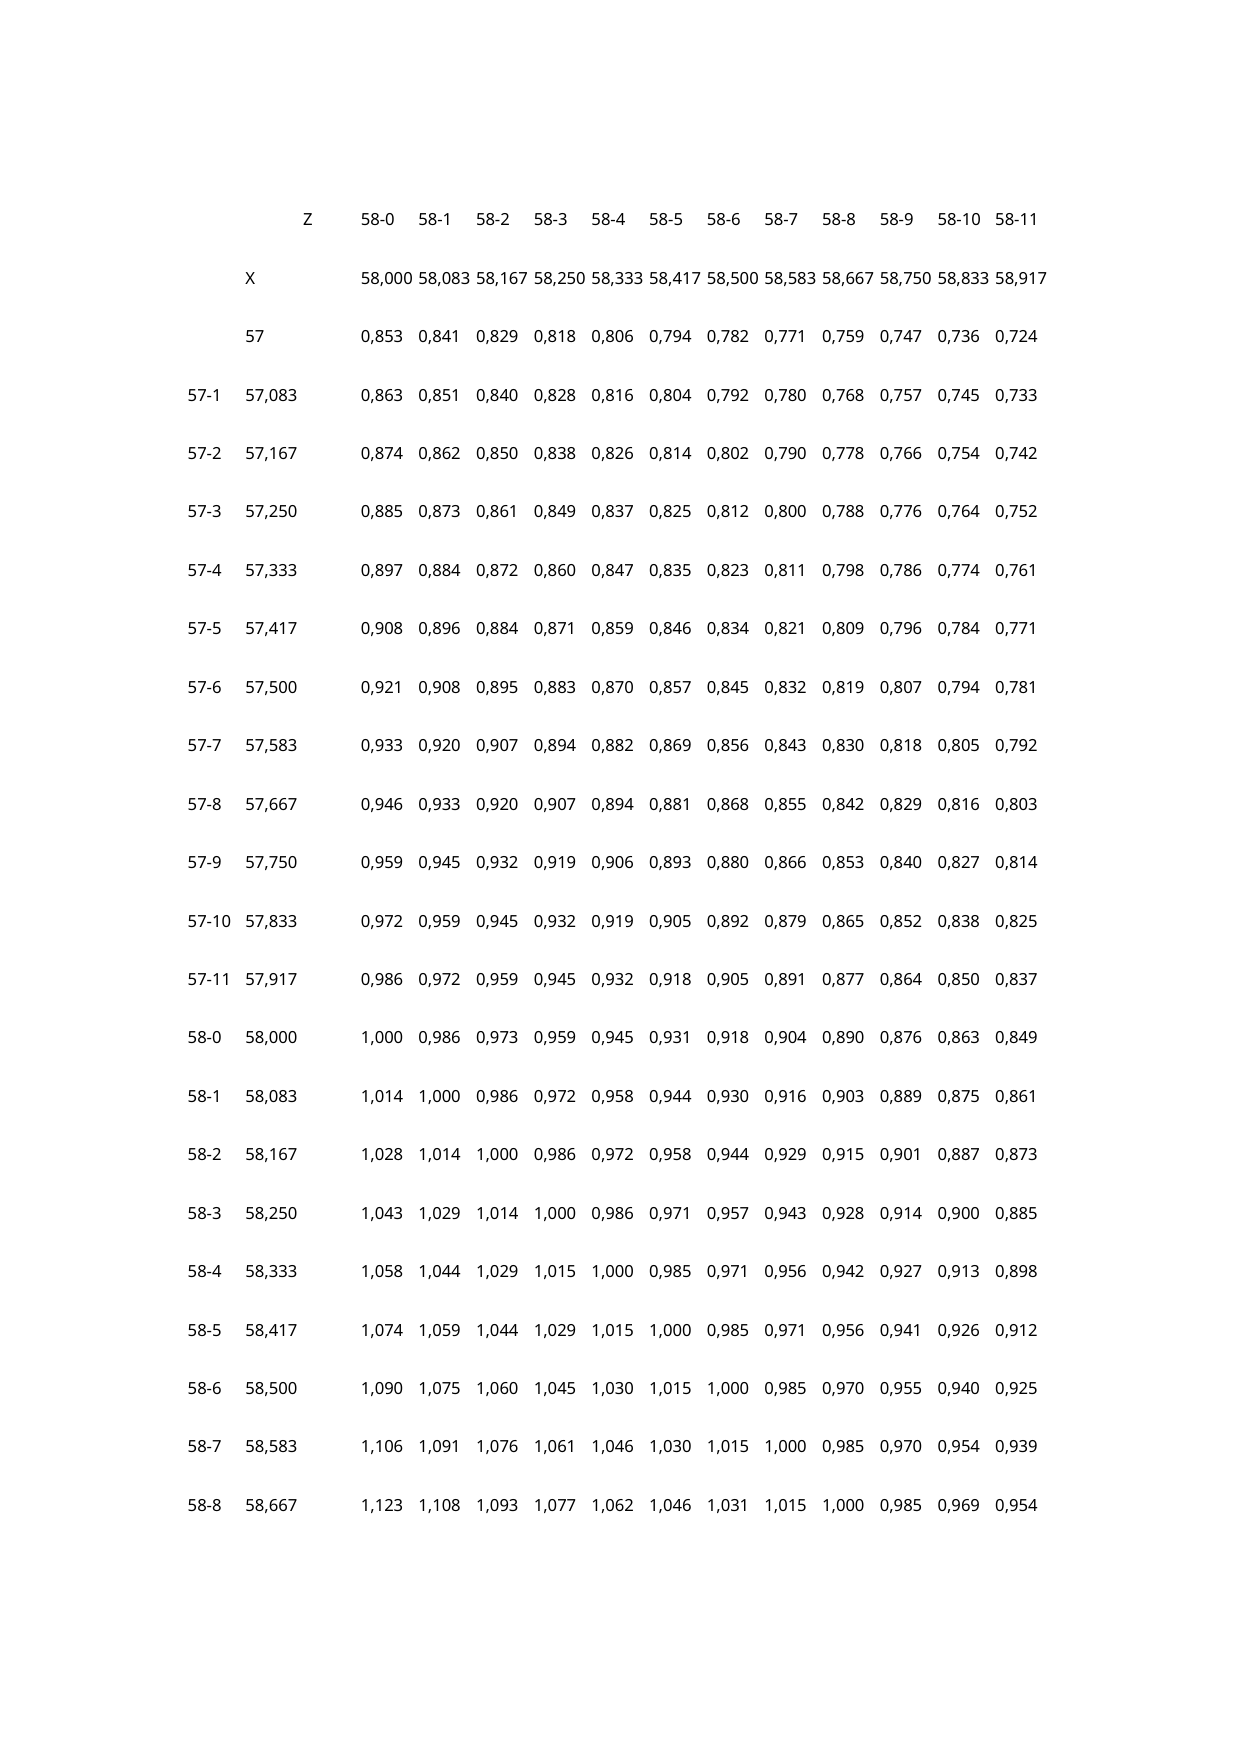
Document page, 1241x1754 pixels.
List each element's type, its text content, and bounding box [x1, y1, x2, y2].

table_cell 0,847 [591, 559, 649, 617]
table_cell 0,849 [534, 500, 591, 558]
table_cell 57-4 [188, 559, 245, 617]
table_cell 1,075 [418, 1377, 476, 1435]
table_cell 0,986 [591, 1201, 649, 1260]
table_cell 1,000 [534, 1201, 591, 1260]
table_cell 0,959 [534, 1026, 591, 1084]
table_cell 0,905 [649, 909, 707, 968]
table_cell 58,333 [591, 266, 649, 325]
table_cell 1,093 [476, 1494, 533, 1552]
table_cell 0,784 [937, 617, 995, 675]
table_cell 0,932 [534, 909, 591, 968]
table_cell 0,929 [764, 1143, 822, 1201]
table_cell 0,835 [649, 559, 707, 617]
table_cell 0,985 [880, 1494, 937, 1552]
table_cell 1,090 [361, 1377, 418, 1435]
table_cell 0,930 [707, 1085, 764, 1143]
table_cell 0,901 [880, 1143, 937, 1201]
table_cell 0,932 [591, 968, 649, 1026]
table_cell 0,872 [476, 559, 533, 617]
table_cell 1,014 [418, 1143, 476, 1201]
table_cell 0,870 [591, 675, 649, 734]
table_cell 0,798 [822, 559, 879, 617]
table_cell [303, 968, 361, 1026]
table_cell 0,829 [476, 325, 533, 383]
table_cell 0,859 [591, 617, 649, 675]
table_cell 57-3 [188, 500, 245, 558]
table_cell 0,757 [880, 383, 937, 442]
table_cell 0,941 [880, 1318, 937, 1377]
table_cell 0,956 [822, 1318, 879, 1377]
table_cell 0,927 [880, 1260, 937, 1318]
table_cell 58-0 [188, 1026, 245, 1084]
table_cell 0,958 [591, 1085, 649, 1143]
table_cell 0,986 [361, 968, 418, 1026]
table_cell 0,897 [361, 559, 418, 617]
table_cell 0,850 [476, 442, 533, 500]
table_cell 0,919 [534, 851, 591, 909]
table_cell 0,845 [707, 675, 764, 734]
table_cell 1,059 [418, 1318, 476, 1377]
table_header 58-6 [707, 208, 764, 266]
table_cell 0,972 [361, 909, 418, 968]
table_cell 0,893 [649, 851, 707, 909]
table_cell 0,754 [937, 442, 995, 500]
table_cell 0,761 [995, 559, 1053, 617]
table_cell [188, 266, 245, 325]
table_cell 58,167 [476, 266, 533, 325]
table_cell [303, 500, 361, 558]
table_cell 58,750 [880, 266, 937, 325]
table_cell 0,900 [937, 1201, 995, 1260]
table_cell 57-6 [188, 675, 245, 734]
table_cell 57-2 [188, 442, 245, 500]
table_cell 0,823 [707, 559, 764, 617]
table_cell 0,774 [937, 559, 995, 617]
table_header 58-10 [937, 208, 995, 266]
table_cell 1,108 [418, 1494, 476, 1552]
table_cell 0,807 [880, 675, 937, 734]
table_cell [303, 1260, 361, 1318]
table_cell X [245, 266, 303, 325]
table_cell 0,896 [418, 617, 476, 675]
table_cell 57-7 [188, 734, 245, 792]
table_header 58-2 [476, 208, 533, 266]
table_cell 0,885 [995, 1201, 1053, 1260]
table_cell 0,925 [995, 1377, 1053, 1435]
table_cell 0,811 [764, 559, 822, 617]
table_cell 0,940 [937, 1377, 995, 1435]
table_cell 0,747 [880, 325, 937, 383]
table_cell [303, 1377, 361, 1435]
table_header 58-1 [418, 208, 476, 266]
table_header 58-8 [822, 208, 879, 266]
table_header 58-5 [649, 208, 707, 266]
table_cell [303, 266, 361, 325]
table_cell 0,818 [880, 734, 937, 792]
table_cell 0,752 [995, 500, 1053, 558]
table_cell 0,745 [937, 383, 995, 442]
table_cell 0,842 [822, 792, 879, 851]
table_cell 0,884 [476, 617, 533, 675]
table_cell 0,889 [880, 1085, 937, 1143]
table_cell 0,742 [995, 442, 1053, 500]
table_header 58-0 [361, 208, 418, 266]
table_cell 0,939 [995, 1435, 1053, 1493]
table_cell 0,957 [707, 1201, 764, 1260]
table_cell 0,933 [418, 792, 476, 851]
table_cell 1,044 [418, 1260, 476, 1318]
table_cell 0,959 [476, 968, 533, 1026]
table_cell 1,091 [418, 1435, 476, 1493]
table_cell 0,869 [649, 734, 707, 792]
table_cell 0,958 [649, 1143, 707, 1201]
table_cell 0,864 [880, 968, 937, 1026]
table_cell 0,838 [534, 442, 591, 500]
table_cell 0,776 [880, 500, 937, 558]
table_cell 1,106 [361, 1435, 418, 1493]
table_cell 0,766 [880, 442, 937, 500]
table_cell 0,946 [361, 792, 418, 851]
table_cell 0,768 [822, 383, 879, 442]
table_cell 0,724 [995, 325, 1053, 383]
table_cell 58,667 [245, 1494, 303, 1552]
table_cell 58,667 [822, 266, 879, 325]
table_cell 0,919 [591, 909, 649, 968]
table_cell 1,044 [476, 1318, 533, 1377]
table_cell 0,945 [476, 909, 533, 968]
table_cell 57,167 [245, 442, 303, 500]
table_cell 0,846 [649, 617, 707, 675]
table_cell 0,903 [822, 1085, 879, 1143]
table_cell 0,830 [822, 734, 879, 792]
table_header [188, 208, 245, 266]
table_cell 0,973 [476, 1026, 533, 1084]
table_cell 0,945 [534, 968, 591, 1026]
table_cell [303, 383, 361, 442]
table_cell 0,942 [822, 1260, 879, 1318]
table_header [245, 208, 303, 266]
table_cell 0,733 [995, 383, 1053, 442]
table_cell 57,417 [245, 617, 303, 675]
table_cell 0,771 [995, 617, 1053, 675]
table_cell 1,000 [591, 1260, 649, 1318]
table_cell 58,500 [245, 1377, 303, 1435]
table_cell 58,417 [649, 266, 707, 325]
table_cell 0,851 [418, 383, 476, 442]
table_cell 0,812 [707, 500, 764, 558]
table_cell 0,959 [418, 909, 476, 968]
table_cell 0,873 [418, 500, 476, 558]
table_cell 58-7 [188, 1435, 245, 1493]
table_cell 0,894 [534, 734, 591, 792]
table_cell 0,805 [937, 734, 995, 792]
table_cell 0,945 [591, 1026, 649, 1084]
table_cell 0,834 [707, 617, 764, 675]
table_cell 57,500 [245, 675, 303, 734]
table_cell 0,894 [591, 792, 649, 851]
table_cell 1,015 [764, 1494, 822, 1552]
table_cell 1,076 [476, 1435, 533, 1493]
table_cell 0,882 [591, 734, 649, 792]
table_cell 0,944 [649, 1085, 707, 1143]
table_cell 57,667 [245, 792, 303, 851]
table_cell 0,931 [649, 1026, 707, 1084]
table_cell 1,028 [361, 1143, 418, 1201]
table_cell 0,985 [649, 1260, 707, 1318]
table_cell 0,792 [707, 383, 764, 442]
table_cell 0,944 [707, 1143, 764, 1201]
table_cell 0,970 [822, 1377, 879, 1435]
table_cell 0,829 [880, 792, 937, 851]
table_cell 57-5 [188, 617, 245, 675]
table_cell 58,000 [245, 1026, 303, 1084]
table_cell 57-9 [188, 851, 245, 909]
table_cell 0,855 [764, 792, 822, 851]
table_cell 57,083 [245, 383, 303, 442]
table_cell 1,123 [361, 1494, 418, 1552]
table_cell 0,985 [822, 1435, 879, 1493]
table_cell 0,825 [649, 500, 707, 558]
table_cell 0,827 [937, 851, 995, 909]
table_cell 57,833 [245, 909, 303, 968]
table_header 58-7 [764, 208, 822, 266]
table_cell 1,000 [476, 1143, 533, 1201]
table_cell 0,887 [937, 1143, 995, 1201]
table_cell 58,333 [245, 1260, 303, 1318]
table_cell 1,045 [534, 1377, 591, 1435]
table_cell 0,873 [995, 1143, 1053, 1201]
table_cell 1,014 [476, 1201, 533, 1260]
table_cell [303, 442, 361, 500]
table_cell 1,077 [534, 1494, 591, 1552]
table_cell 0,956 [764, 1260, 822, 1318]
table_cell 1,029 [418, 1201, 476, 1260]
table_cell 0,786 [880, 559, 937, 617]
table_cell 0,918 [707, 1026, 764, 1084]
table_cell 0,862 [418, 442, 476, 500]
table_cell 0,915 [822, 1143, 879, 1201]
table_cell 0,841 [418, 325, 476, 383]
table_cell 0,781 [995, 675, 1053, 734]
table_cell 0,857 [649, 675, 707, 734]
table_cell 0,825 [995, 909, 1053, 968]
table_cell 0,843 [764, 734, 822, 792]
table_cell 0,832 [764, 675, 822, 734]
table_cell 0,826 [591, 442, 649, 500]
table_cell 0,904 [764, 1026, 822, 1084]
table_cell 0,814 [995, 851, 1053, 909]
table_header 58-4 [591, 208, 649, 266]
table_cell 1,030 [649, 1435, 707, 1493]
table_cell [303, 1026, 361, 1084]
table_cell 57-11 [188, 968, 245, 1026]
table_cell 58,417 [245, 1318, 303, 1377]
table_cell [303, 851, 361, 909]
table_cell 0,868 [707, 792, 764, 851]
table_cell 58-8 [188, 1494, 245, 1552]
table_cell [303, 1143, 361, 1201]
table_cell 0,794 [649, 325, 707, 383]
table_cell 0,794 [937, 675, 995, 734]
table_cell 1,000 [361, 1026, 418, 1084]
table_header Z [303, 208, 361, 266]
table_cell 0,790 [764, 442, 822, 500]
table_cell 1,061 [534, 1435, 591, 1493]
table_cell [303, 1201, 361, 1260]
table_cell [303, 1318, 361, 1377]
table_cell 57-1 [188, 383, 245, 442]
table_cell 0,860 [534, 559, 591, 617]
table_cell 0,986 [418, 1026, 476, 1084]
table_cell 0,972 [418, 968, 476, 1026]
table_cell [303, 909, 361, 968]
table_cell 0,840 [476, 383, 533, 442]
table_cell 0,891 [764, 968, 822, 1026]
table_cell [188, 325, 245, 383]
table_cell 1,000 [707, 1377, 764, 1435]
table_cell 58,583 [245, 1435, 303, 1493]
table_cell 0,908 [361, 617, 418, 675]
table_cell 0,881 [649, 792, 707, 851]
table_cell 0,906 [591, 851, 649, 909]
table_cell 58-1 [188, 1085, 245, 1143]
table_cell 58,250 [245, 1201, 303, 1260]
table_cell 0,840 [880, 851, 937, 909]
table_cell 0,985 [764, 1377, 822, 1435]
table_cell 0,876 [880, 1026, 937, 1084]
table_cell 0,955 [880, 1377, 937, 1435]
table_cell 0,913 [937, 1260, 995, 1318]
table_cell 1,043 [361, 1201, 418, 1260]
table_cell 58,583 [764, 266, 822, 325]
table_cell 0,892 [707, 909, 764, 968]
table_cell 0,972 [534, 1085, 591, 1143]
table_cell 0,907 [534, 792, 591, 851]
table_cell 1,015 [534, 1260, 591, 1318]
table_header 58-3 [534, 208, 591, 266]
table_cell [303, 559, 361, 617]
table_cell 0,914 [880, 1201, 937, 1260]
table_cell 57,250 [245, 500, 303, 558]
table_cell 57-8 [188, 792, 245, 851]
table_cell 58,250 [534, 266, 591, 325]
table_cell 58-6 [188, 1377, 245, 1435]
table_cell 0,943 [764, 1201, 822, 1260]
table_cell 58-5 [188, 1318, 245, 1377]
table_cell 0,865 [822, 909, 879, 968]
table_cell 0,804 [649, 383, 707, 442]
table_cell [303, 325, 361, 383]
table_cell 57-10 [188, 909, 245, 968]
table_cell 0,908 [418, 675, 476, 734]
table_cell 0,912 [995, 1318, 1053, 1377]
table_cell 0,905 [707, 968, 764, 1026]
table_cell 0,945 [418, 851, 476, 909]
table_cell 0,852 [880, 909, 937, 968]
table_cell 0,818 [534, 325, 591, 383]
table_cell 0,863 [361, 383, 418, 442]
table_cell 0,918 [649, 968, 707, 1026]
table_header 58-9 [880, 208, 937, 266]
table_cell 0,850 [937, 968, 995, 1026]
table_cell 0,816 [591, 383, 649, 442]
table_cell 0,802 [707, 442, 764, 500]
table_cell 0,874 [361, 442, 418, 500]
table_cell 0,885 [361, 500, 418, 558]
table_cell 57,333 [245, 559, 303, 617]
table_cell 0,972 [591, 1143, 649, 1201]
table_cell 0,853 [822, 851, 879, 909]
table_cell [303, 1435, 361, 1493]
table_cell 0,816 [937, 792, 995, 851]
table_cell 0,771 [764, 325, 822, 383]
table_cell 0,971 [649, 1201, 707, 1260]
table_cell 0,877 [822, 968, 879, 1026]
table_cell 57 [245, 325, 303, 383]
table_cell 1,000 [649, 1318, 707, 1377]
table_cell 0,880 [707, 851, 764, 909]
table_cell 1,046 [591, 1435, 649, 1493]
table_cell 1,031 [707, 1494, 764, 1552]
table_cell 0,971 [764, 1318, 822, 1377]
table_cell [303, 792, 361, 851]
table_cell 0,879 [764, 909, 822, 968]
table_cell 58,083 [245, 1085, 303, 1143]
table_cell 0,796 [880, 617, 937, 675]
table_cell 58,500 [707, 266, 764, 325]
table_cell 1,015 [649, 1377, 707, 1435]
table_cell 0,907 [476, 734, 533, 792]
table_cell 0,861 [995, 1085, 1053, 1143]
table_cell 1,029 [534, 1318, 591, 1377]
table_cell [303, 734, 361, 792]
table_cell [303, 1085, 361, 1143]
table_cell 0,803 [995, 792, 1053, 851]
table_cell 1,015 [707, 1435, 764, 1493]
table_cell 0,933 [361, 734, 418, 792]
table_cell 0,954 [995, 1494, 1053, 1552]
table_cell 0,759 [822, 325, 879, 383]
table_cell 1,000 [418, 1085, 476, 1143]
table_cell 0,837 [591, 500, 649, 558]
table_cell 0,898 [995, 1260, 1053, 1318]
table_cell 0,932 [476, 851, 533, 909]
table_cell 0,895 [476, 675, 533, 734]
table_cell 58,167 [245, 1143, 303, 1201]
table_cell 0,875 [937, 1085, 995, 1143]
table_cell 0,969 [937, 1494, 995, 1552]
table_cell 1,074 [361, 1318, 418, 1377]
table_cell 58,000 [361, 266, 418, 325]
table_cell 0,814 [649, 442, 707, 500]
table_cell 57,583 [245, 734, 303, 792]
table_cell 0,920 [418, 734, 476, 792]
table_cell 1,046 [649, 1494, 707, 1552]
table_cell 0,871 [534, 617, 591, 675]
table_cell 0,883 [534, 675, 591, 734]
table_cell 0,920 [476, 792, 533, 851]
table_cell 1,029 [476, 1260, 533, 1318]
table_cell 0,800 [764, 500, 822, 558]
table_cell 57,750 [245, 851, 303, 909]
table_cell 0,806 [591, 325, 649, 383]
table_cell 0,971 [707, 1260, 764, 1318]
table_cell 0,792 [995, 734, 1053, 792]
table_cell 0,809 [822, 617, 879, 675]
table_cell 0,821 [764, 617, 822, 675]
table_cell [303, 617, 361, 675]
table_cell 0,986 [534, 1143, 591, 1201]
table_cell 0,788 [822, 500, 879, 558]
table_cell 58-4 [188, 1260, 245, 1318]
table_cell 1,000 [764, 1435, 822, 1493]
table_cell 0,866 [764, 851, 822, 909]
table_cell 0,970 [880, 1435, 937, 1493]
table_cell 0,736 [937, 325, 995, 383]
table_cell 1,000 [822, 1494, 879, 1552]
table_cell 0,916 [764, 1085, 822, 1143]
table_cell 0,861 [476, 500, 533, 558]
table_cell [303, 1494, 361, 1552]
table_cell 58-2 [188, 1143, 245, 1201]
table_header 58-11 [995, 208, 1053, 266]
table_cell 0,921 [361, 675, 418, 734]
table_cell 58-3 [188, 1201, 245, 1260]
table_cell 0,853 [361, 325, 418, 383]
table_cell 1,014 [361, 1085, 418, 1143]
table_cell 0,863 [937, 1026, 995, 1084]
table_cell 1,062 [591, 1494, 649, 1552]
table_cell 1,015 [591, 1318, 649, 1377]
table_cell 0,856 [707, 734, 764, 792]
table_cell 0,838 [937, 909, 995, 968]
table_cell 1,030 [591, 1377, 649, 1435]
table_cell 1,058 [361, 1260, 418, 1318]
table_cell 0,828 [534, 383, 591, 442]
table_cell 57,917 [245, 968, 303, 1026]
table_cell 0,928 [822, 1201, 879, 1260]
table_cell 0,890 [822, 1026, 879, 1084]
table_cell 0,884 [418, 559, 476, 617]
table_cell 1,060 [476, 1377, 533, 1435]
table_cell 0,819 [822, 675, 879, 734]
table_cell 58,917 [995, 266, 1053, 325]
table_cell 0,959 [361, 851, 418, 909]
table_cell 0,778 [822, 442, 879, 500]
table_cell 0,985 [707, 1318, 764, 1377]
table_cell 0,764 [937, 500, 995, 558]
table_cell 0,782 [707, 325, 764, 383]
table_cell 0,986 [476, 1085, 533, 1143]
table_cell [303, 675, 361, 734]
table_cell 58,833 [937, 266, 995, 325]
table_cell 0,954 [937, 1435, 995, 1493]
table_cell 58,083 [418, 266, 476, 325]
table_cell 0,780 [764, 383, 822, 442]
table_cell 0,926 [937, 1318, 995, 1377]
table_cell 0,837 [995, 968, 1053, 1026]
table_cell 0,849 [995, 1026, 1053, 1084]
